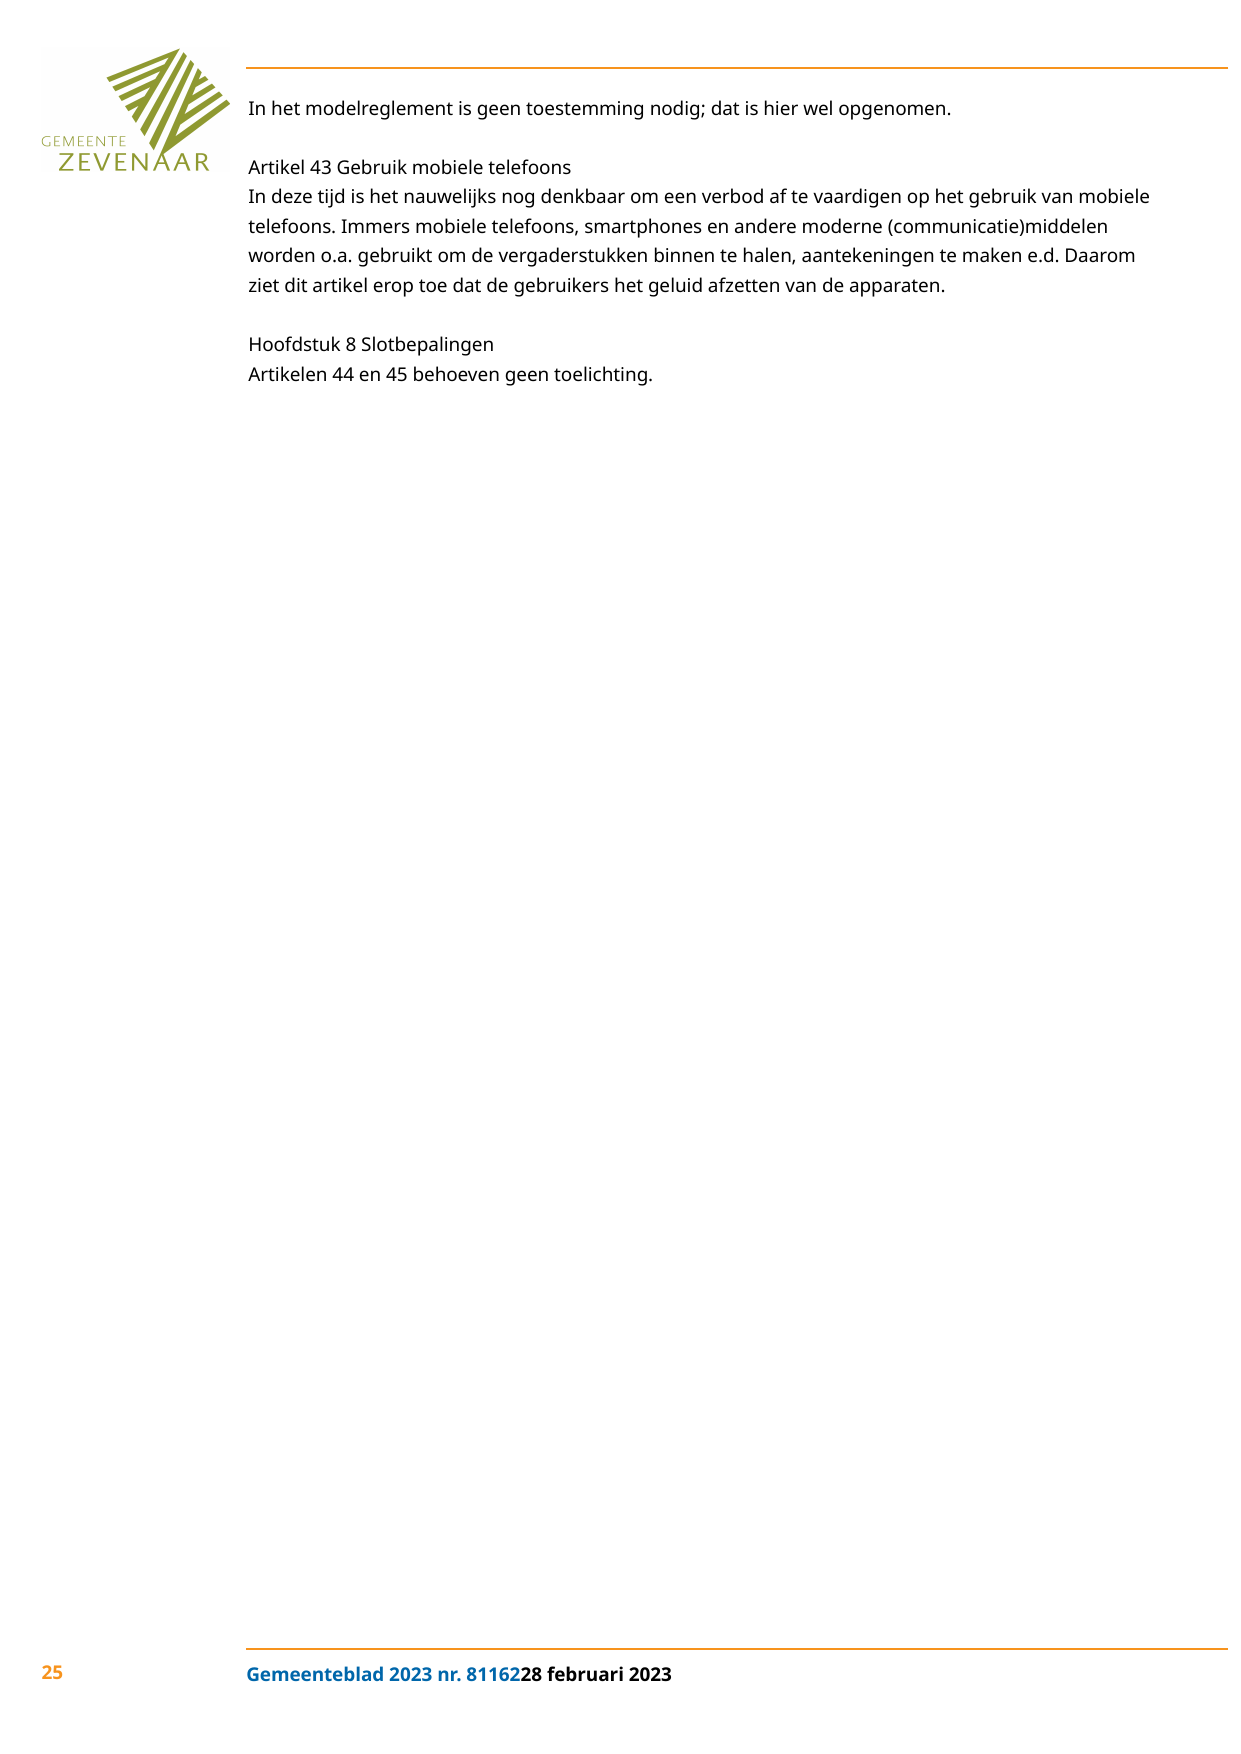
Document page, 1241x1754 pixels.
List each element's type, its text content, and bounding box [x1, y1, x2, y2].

text Hoofdstuk 8 Slotbepalingen [248, 331, 1152, 357]
picture [41, 47, 231, 172]
text In het modelreglement is geen toestemming nodig; dat is hier wel opgenomen. [248, 95, 1152, 121]
text Artikelen 44 en 45 behoeven geen toelichting. [248, 361, 1152, 387]
text Artikel 43 Gebruik mobiele telefoons [248, 154, 1152, 180]
text In deze tijd is het nauwelijks nog denkbaar om een verbod af te vaardigen op het gebruik van mobiele telefoons. Immers mobiele telefoons, smartphones en andere moderne (communicatie)middelen worden o.a. gebruikt om de vergaderstukken binnen te halen, aantekeningen te maken e.d. Daarom ziet dit artikel erop toe dat de gebruikers het geluid afzetten van de apparaten. [248, 183, 1152, 298]
